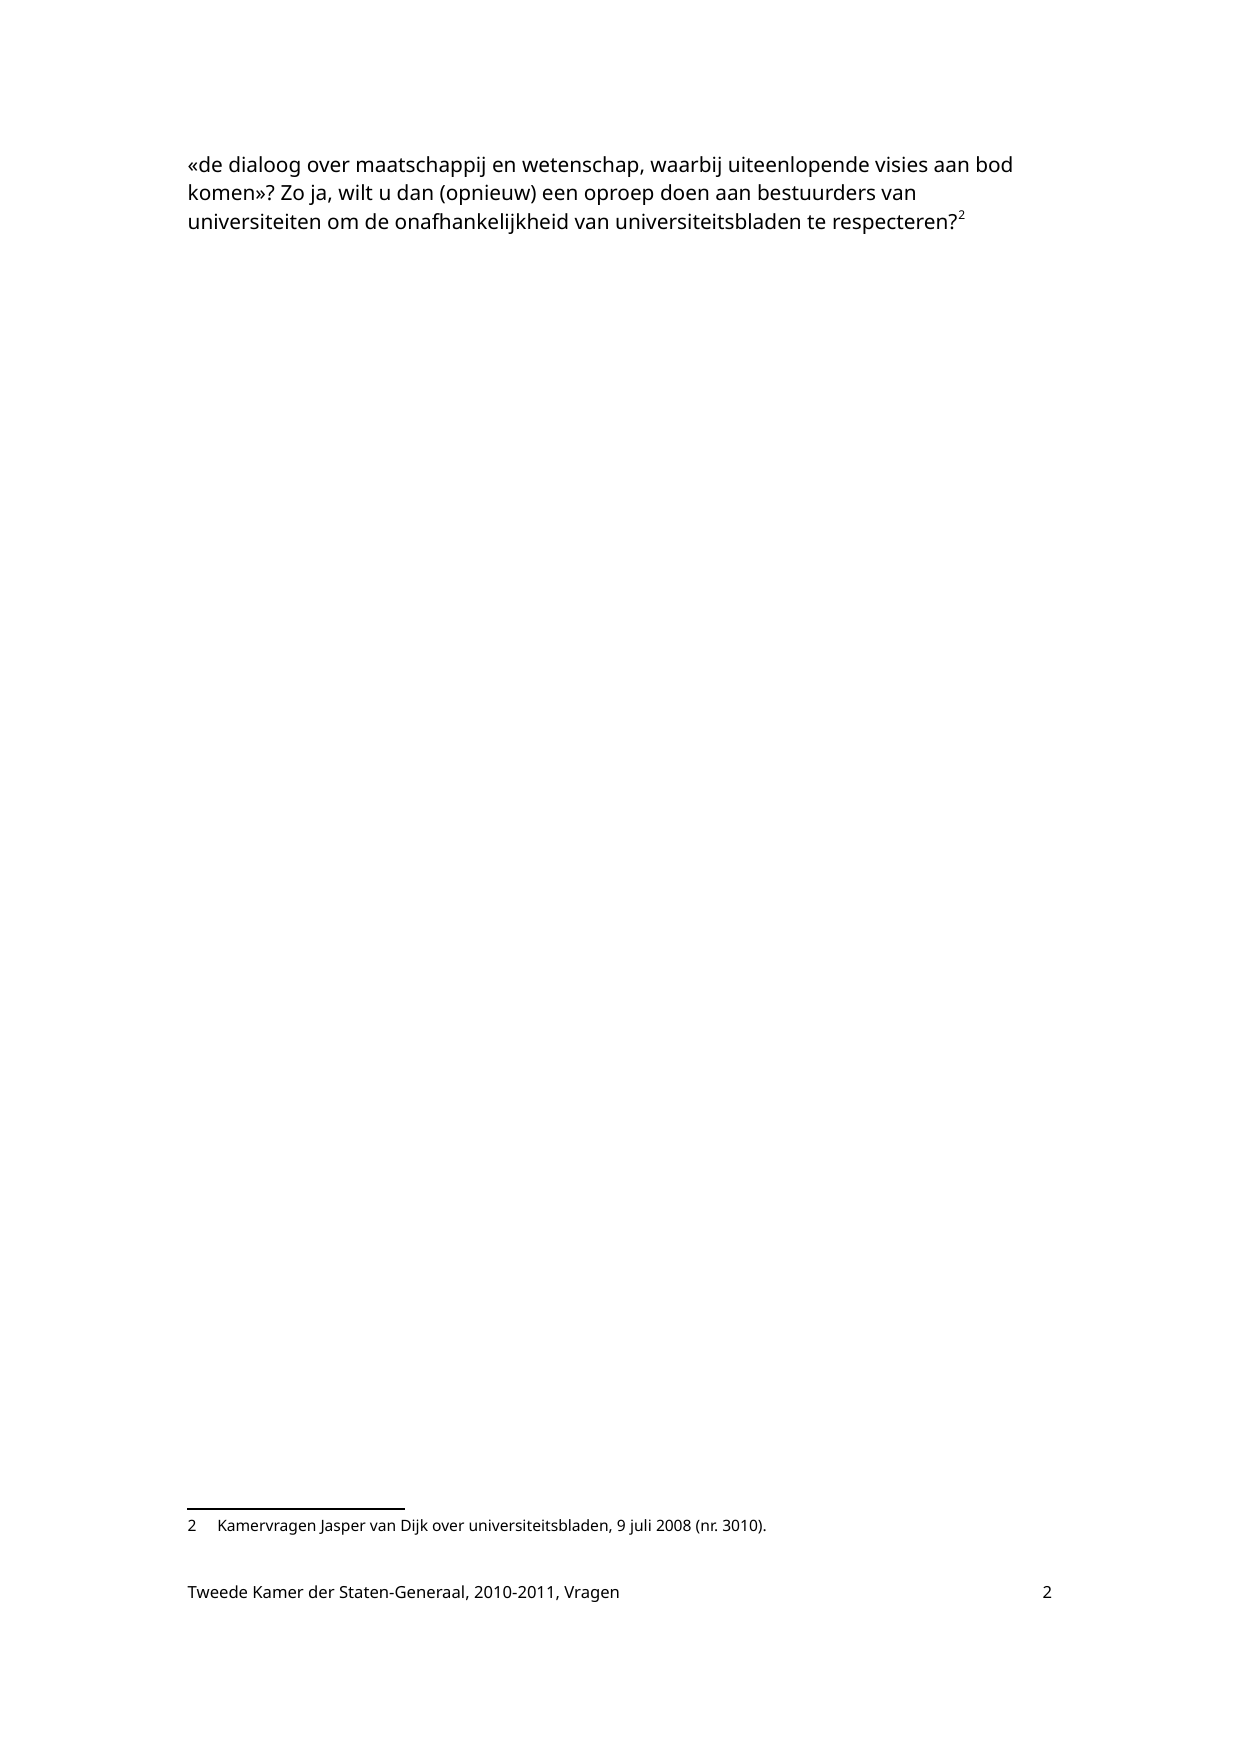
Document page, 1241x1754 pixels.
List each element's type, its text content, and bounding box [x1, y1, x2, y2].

text Kamervragen Jasper van Dijk over universiteitsbladen, 9 juli 2008 (nr. 3010). [187, 1508, 1053, 1536]
text «de dialoog over maatschappij en wetenschap, waarbij uiteenlopende visies aan bod komen»? Zo ja, wilt u dan (opnieuw) een oproep doen aan bestuurders van universiteiten om de onafhankelijkheid van universiteitsbladen te respecteren? [187, 150, 1053, 235]
